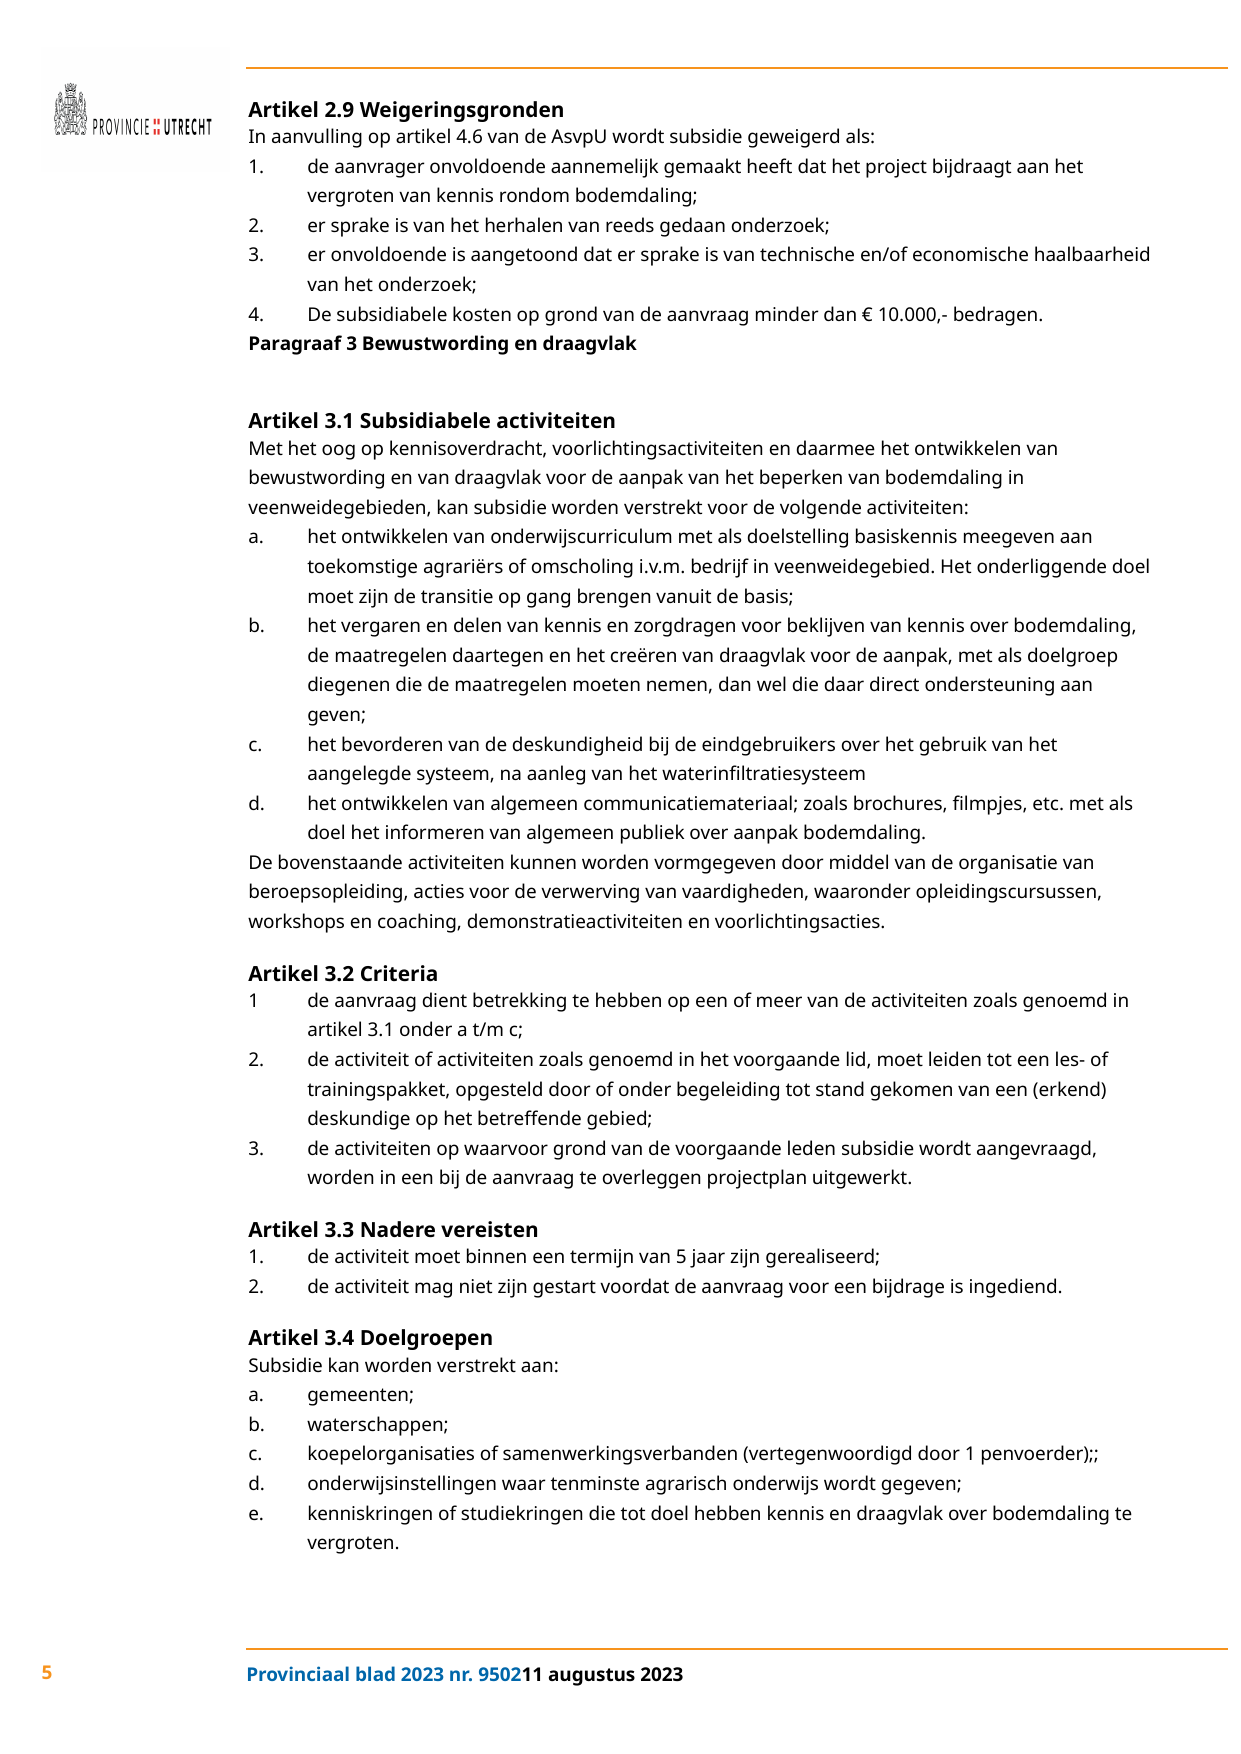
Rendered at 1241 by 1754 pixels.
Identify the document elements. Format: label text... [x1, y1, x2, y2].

list koepelorganisaties of samenwerkingsverbanden (vertegenwoordigd door 1 penvoerder);; [248, 1441, 1152, 1466]
text Artikel 3.3 Nadere vereisten [248, 1215, 1152, 1243]
list onderwijsinstellingen waar tenminste agrarisch onderwijs wordt gegeven; [248, 1470, 1152, 1496]
list waterschappen; [248, 1411, 1152, 1437]
list de aanvrager onvoldoende aannemelijk gemaakt heeft dat het project bijdraagt aan het vergroten van kennis rondom bodemdaling; [248, 153, 1152, 208]
text Artikel 3.4 Doelgroepen [248, 1323, 1152, 1352]
list het bevorderen van de deskundigheid bij de eindgebruikers over het gebruik van het aangelegde systeem, na aanleg van het waterinfiltratiesysteem [248, 731, 1152, 786]
picture [41, 47, 231, 172]
text In aanvulling op artikel 4.6 van de AsvpU wordt subsidie geweigerd als: [248, 123, 1152, 149]
list het ontwikkelen van onderwijscurriculum met als doelstelling basiskennis meegeven aan toekomstige agrariërs of omscholing i.v.m. bedrijf in veenweidegebied. Het onderliggende doel moet zijn de transitie op gang brengen vanuit de basis; [248, 524, 1152, 608]
text Artikel 2.9 Weigeringsgronden [248, 95, 1152, 123]
list De subsidiabele kosten op grond van de aanvraag minder dan € 10.000,- bedragen. [248, 301, 1152, 326]
list de activiteit moet binnen een termijn van 5 jaar zijn gerealiseerd; [248, 1243, 1152, 1269]
text De bovenstaande activiteiten kunnen worden vormgegeven door middel van de organisatie van beroepsopleiding, acties voor de verwerving van vaardigheden, waaronder opleidingscursussen, workshops en coaching, demonstratieactiviteiten en voorlichtingsacties. [248, 849, 1152, 934]
text Artikel 3.1 Subsidiabele activiteiten [248, 406, 1152, 435]
list het ontwikkelen van algemeen communicatiemateriaal; zoals brochures, filmpjes, etc. met als doel het informeren van algemeen publiek over aanpak bodemdaling. [248, 790, 1152, 845]
list het vergaren en delen van kennis en zorgdragen voor beklijven van kennis over bodemdaling, de maatregelen daartegen en het creëren van draagvlak voor de aanpak, met als doelgroep diegenen die de maatregelen moeten nemen, dan wel die daar direct ondersteuning aan geven; [248, 612, 1152, 727]
list gemeenten; [248, 1381, 1152, 1407]
list de activiteiten op waarvoor grond van de voorgaande leden subsidie wordt aangevraagd, worden in een bij de aanvraag te overleggen projectplan uitgewerkt. [248, 1135, 1152, 1190]
list er sprake is van het herhalen van reeds gedaan onderzoek; [248, 212, 1152, 238]
text Paragraaf 3 Bewustwording en draagvlak [248, 330, 1152, 356]
list de activiteit mag niet zijn gestart voordat de aanvraag voor een bijdrage is ingediend. [248, 1273, 1152, 1299]
list er onvoldoende is aangetoond dat er sprake is van technische en/of economische haalbaarheid van het onderzoek; [248, 242, 1152, 297]
text Artikel 3.2 Criteria [248, 959, 1152, 987]
list de aanvraag dient betrekking te hebben op een of meer van de activiteiten zoals genoemd in artikel 3.1 onder a t/m c; [248, 987, 1152, 1042]
text Subsidie kan worden verstrekt aan: [248, 1352, 1152, 1378]
text Met het oog op kennisoverdracht, voorlichtingsactiviteiten en daarmee het ontwikkelen van bewustwording en van draagvlak voor de aanpak van het beperken van bodemdaling in veenweidegebieden, kan subsidie worden verstrekt voor de volgende activiteiten: [248, 435, 1152, 520]
list kenniskringen of studiekringen die tot doel hebben kennis en draagvlak over bodemdaling te vergroten. [248, 1500, 1152, 1555]
list de activiteit of activiteiten zoals genoemd in het voorgaande lid, moet leiden tot een les- of trainingspakket, opgesteld door of onder begeleiding tot stand gekomen van een (erkend) deskundige op het betreffende gebied; [248, 1046, 1152, 1131]
